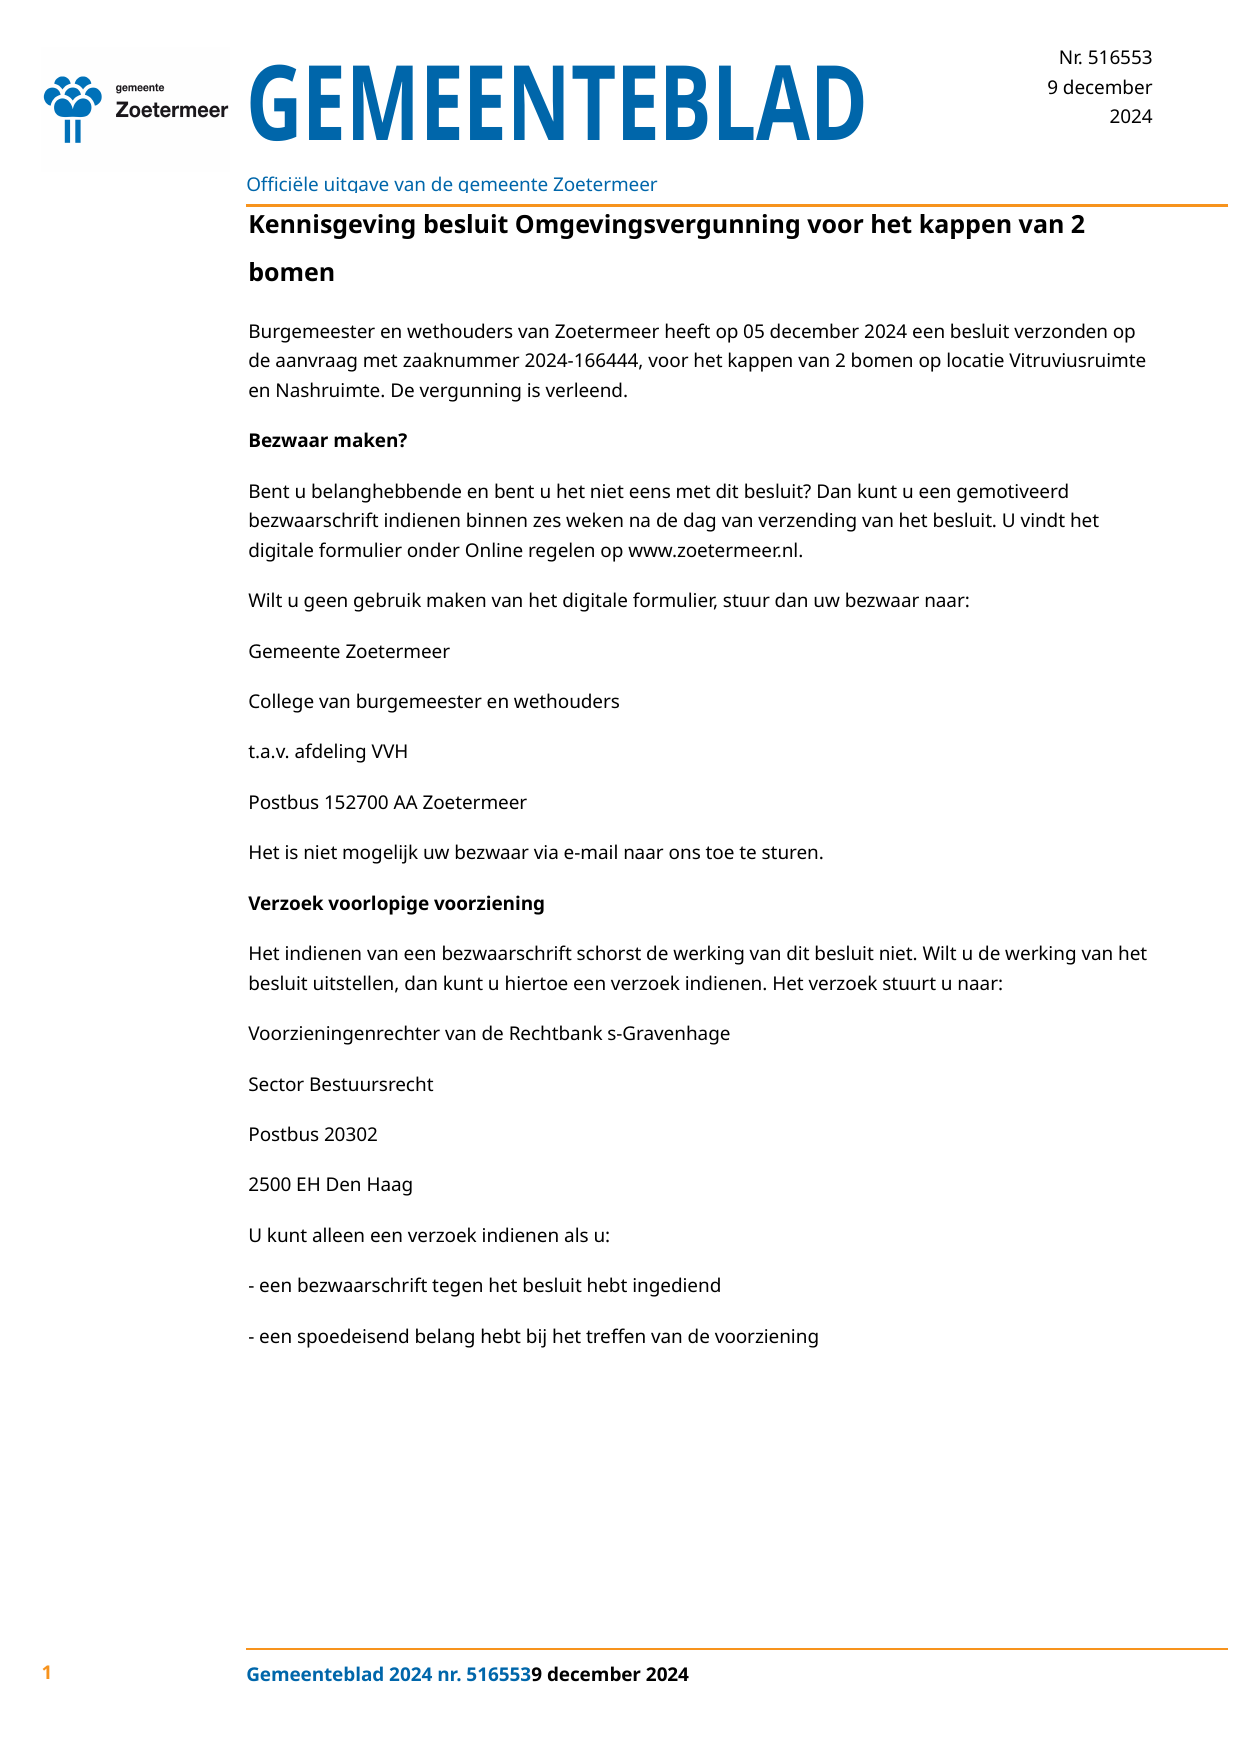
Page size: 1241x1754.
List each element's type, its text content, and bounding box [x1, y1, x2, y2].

text Gemeente Zoetermeer [248, 638, 1152, 664]
text Burgemeester en wethouders van Zoetermeer heeft op 05 december 2024 een besluit verzonden op de aanvraag met zaaknummer 2024-166444, voor het kappen van 2 bomen op locatie Vitruviusruimte en Nashruimte. De vergunning is verleend. [248, 318, 1152, 403]
text Het indienen van een bezwaarschrift schorst de werking van dit besluit niet. Wilt u de werking van het besluit uitstellen, dan kunt u hiertoe een verzoek indienen. Het verzoek stuurt u naar: [248, 940, 1152, 996]
text Kennisgeving besluit Omgevingsvergunning voor het kappen van 2 bomen [248, 207, 1152, 288]
text Bezwaar maken? [248, 427, 1152, 453]
text Het is niet mogelijk uw bezwaar via e-mail naar ons toe te sturen. [248, 839, 1152, 865]
text U kunt alleen een verzoek indienen als u: [248, 1222, 1152, 1248]
text Postbus 20302 [248, 1121, 1152, 1147]
text - een bezwaarschrift tegen het besluit hebt ingediend [248, 1272, 1152, 1298]
picture [41, 47, 231, 172]
text Sector Bestuursrecht [248, 1071, 1152, 1097]
text Wilt u geen gebruik maken van het digitale formulier, stuur dan uw bezwaar naar: [248, 587, 1152, 613]
text Voorzieningenrechter van de Rechtbank s-Gravenhage [248, 1020, 1152, 1046]
text - een spoedeisend belang hebt bij het treffen van de voorziening [248, 1323, 1152, 1349]
text 2500 EH Den Haag [248, 1172, 1152, 1197]
text Bent u belanghebbende en bent u het niet eens met dit besluit? Dan kunt u een gemotiveerd bezwaarschrift indienen binnen zes weken na de dag van verzending van het besluit. U vindt het digitale formulier onder Online regelen op www.zoetermeer.nl. [248, 478, 1152, 563]
text Postbus 152700 AA Zoetermeer [248, 789, 1152, 815]
text Verzoek voorlopige voorziening [248, 890, 1152, 916]
text t.a.v. afdeling VVH [248, 739, 1152, 764]
text College van burgemeester en wethouders [248, 688, 1152, 714]
